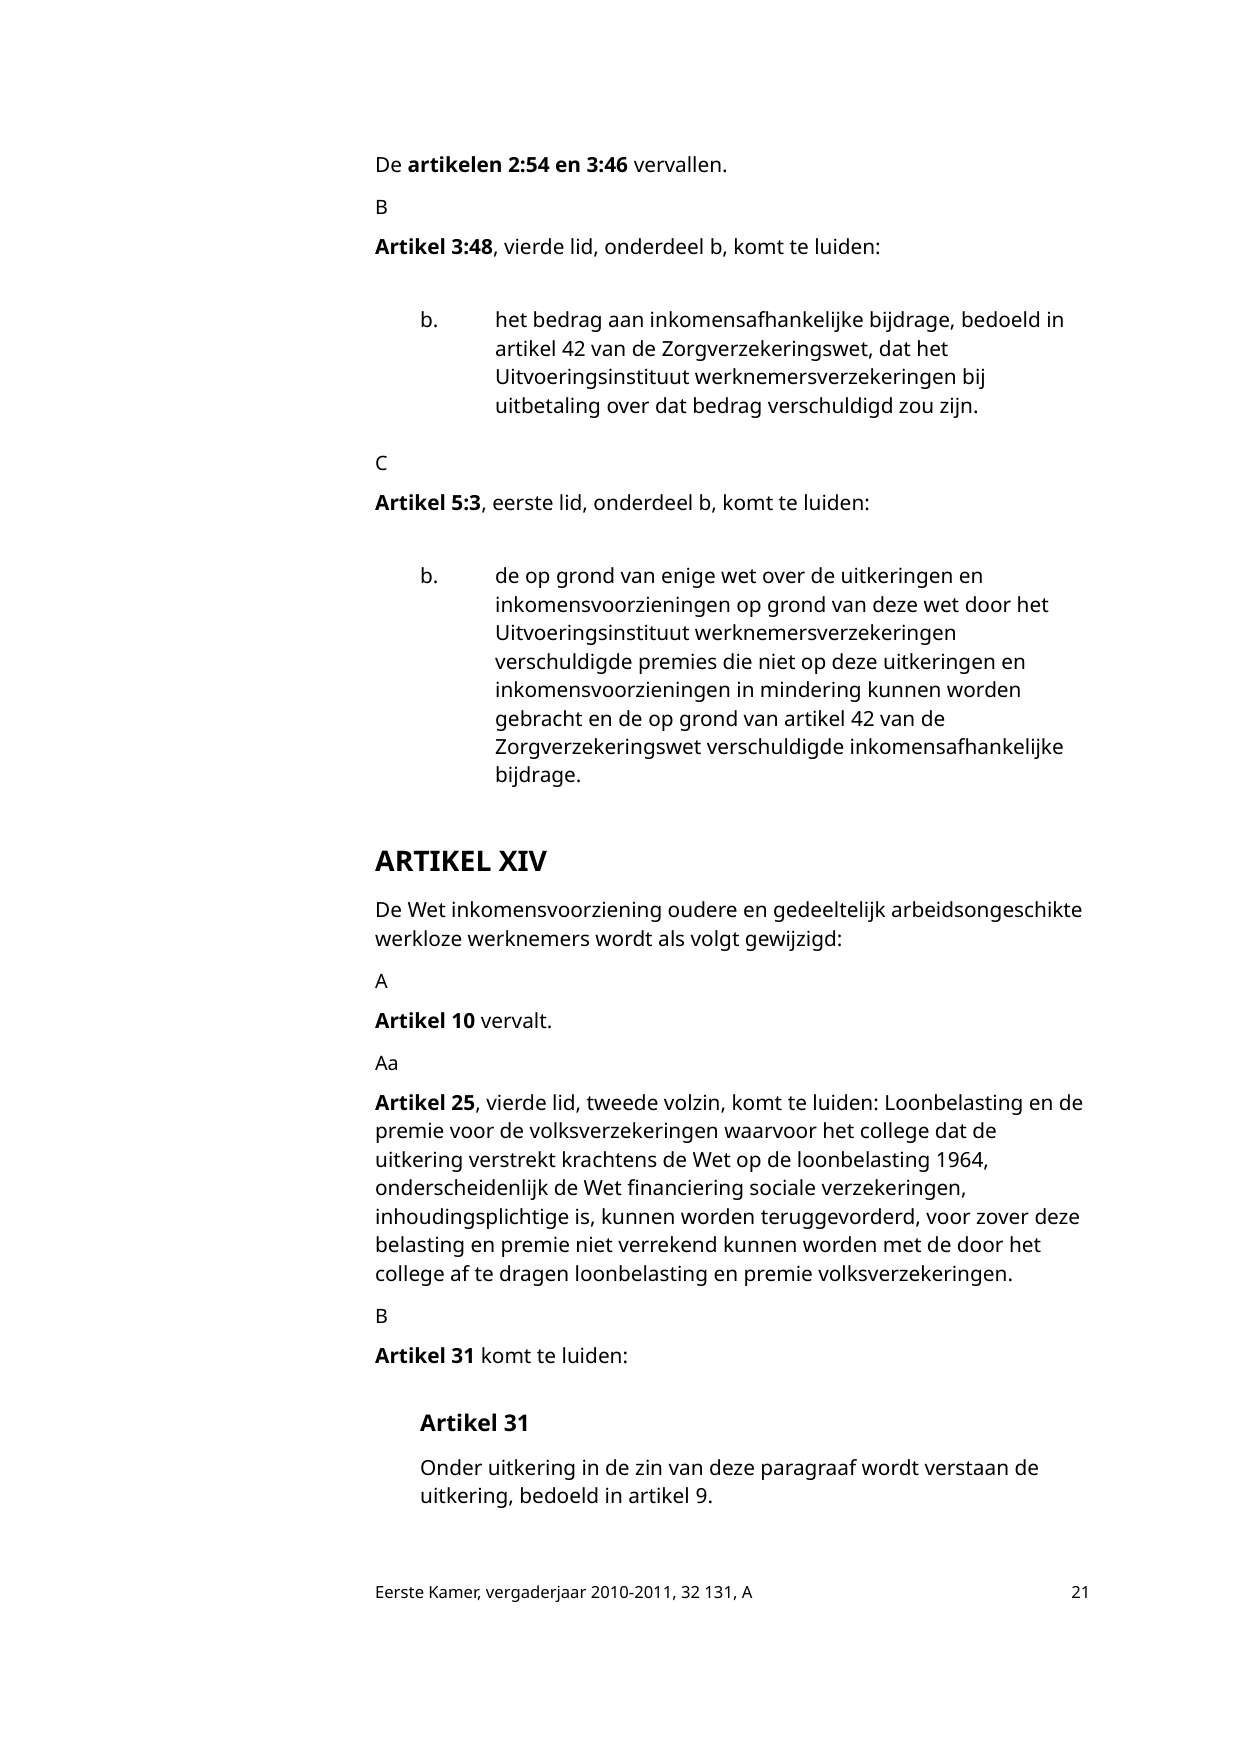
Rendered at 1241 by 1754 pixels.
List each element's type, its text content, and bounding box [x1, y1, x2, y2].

text Artikel 25, vierde lid, tweede volzin, komt te luiden: Loonbelasting en de premie voor de volksverzekeringen waarvoor het college dat de uitkering verstrekt krachtens de Wet op de loonbelasting 1964, onderscheidenlijk de Wet financiering sociale verzekeringen, inhoudingsplichtige is, kunnen worden teruggevorderd, voor zover deze belasting en premie niet verrekend kunnen worden met de door het college af te dragen loonbelasting en premie volksverzekeringen. [375, 1088, 1090, 1287]
text C [375, 449, 1090, 476]
text Artikel 5:3, eerste lid, onderdeel b, komt te luiden: [375, 488, 1090, 517]
text Artikel 31 komt te luiden: [375, 1341, 1090, 1369]
text Aa [375, 1049, 1090, 1076]
subtitle Artikel 31 [420, 1407, 1090, 1438]
text B [375, 193, 1090, 220]
text Onder uitkering in de zin van deze paragraaf wordt verstaan de uitkering, bedoeld in artikel 9. [420, 1453, 1090, 1510]
subtitle ARTIKEL XIV [375, 842, 1090, 880]
text Artikel 10 vervalt. [375, 1006, 1090, 1034]
text De artikelen 2:54 en 3:46 vervallen. [375, 150, 1090, 178]
text Artikel 3:48, vierde lid, onderdeel b, komt te luiden: [375, 232, 1090, 261]
text De Wet inkomensvoorziening oudere en gedeeltelijk arbeidsongeschikte werkloze werknemers wordt als volgt gewijzigd: [375, 895, 1090, 952]
text A [375, 967, 1090, 994]
text B [375, 1302, 1090, 1329]
list de op grond van enige wet over de uitkeringen en inkomensvoorzieningen op grond van deze wet door het Uitvoeringsinstituut werknemersverzekeringen verschuldigde premies die niet op deze uitkeringen en inkomensvoorzieningen in mindering kunnen worden gebracht en de op grond van artikel 42 van de Zorgverzekeringswet verschuldigde inkomensafhankelijke bijdrage. [420, 562, 1090, 789]
list het bedrag aan inkomensafhankelijke bijdrage, bedoeld in artikel 42 van de Zorgverzekeringswet, dat het Uitvoeringsinstituut werknemersverzekeringen bij uitbetaling over dat bedrag verschuldigd zou zijn. [420, 306, 1090, 419]
